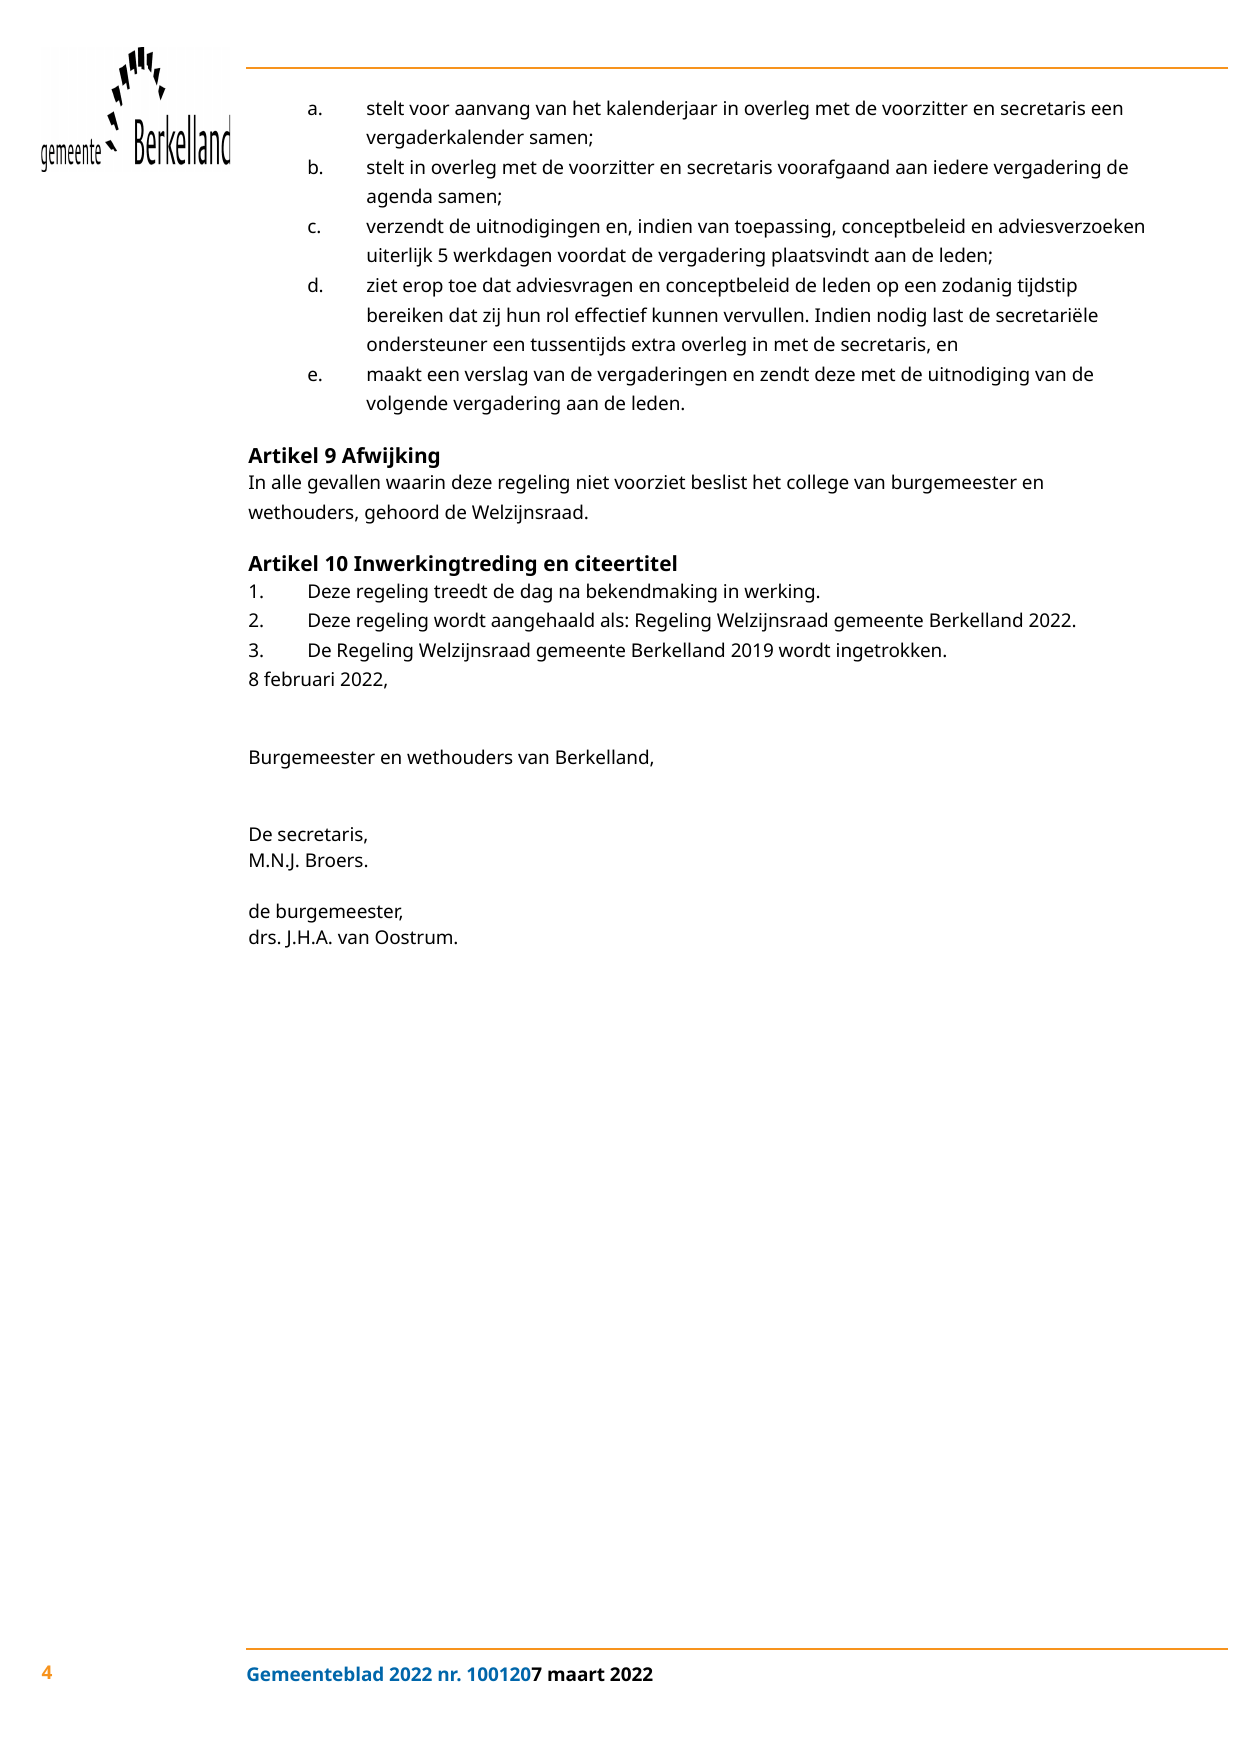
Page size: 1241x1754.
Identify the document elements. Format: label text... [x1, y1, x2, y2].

text In alle gevallen waarin deze regeling niet voorziet beslist het college van burgemeester en wethouders, gehoord de Welzijnsraad. [248, 469, 1152, 525]
text drs. J.H.A. van Oostrum. [248, 924, 1152, 950]
list Deze regeling wordt aangehaald als: Regeling Welzijnsraad gemeente Berkelland 2022. [248, 607, 1152, 633]
text Burgemeester en wethouders van Berkelland, [248, 744, 1152, 769]
list ziet erop toe dat adviesvragen en conceptbeleid de leden op een zodanig tijdstip bereiken dat zij hun rol effectief kunnen vervullen. Indien nodig last de secretariële ondersteuner een tussentijds extra overleg in met de secretaris, en [307, 272, 1152, 357]
list maakt een verslag van de vergaderingen en zendt deze met de uitnodiging van de volgende vergadering aan de leden. [307, 361, 1152, 416]
text De secretaris, [248, 821, 1152, 847]
text 8 februari 2022, [248, 667, 1152, 692]
text Artikel 9 Afwijking [248, 441, 1152, 469]
list De Regeling Welzijnsraad gemeente Berkelland 2019 wordt ingetrokken. [248, 637, 1152, 663]
list stelt in overleg met de voorzitter en secretaris voorafgaand aan iedere vergadering de agenda samen; [307, 154, 1152, 209]
picture [41, 47, 231, 172]
text M.N.J. Broers. [248, 847, 1152, 872]
text Artikel 10 Inwerkingtreding en citeertitel [248, 549, 1152, 578]
text de burgemeester, [248, 898, 1152, 924]
list stelt voor aanvang van het kalenderjaar in overleg met de voorzitter en secretaris een vergaderkalender samen; [307, 95, 1152, 150]
list verzendt de uitnodigingen en, indien van toepassing, conceptbeleid en adviesverzoeken uiterlijk 5 werkdagen voordat de vergadering plaatsvindt aan de leden; [307, 213, 1152, 268]
list Deze regeling treedt de dag na bekendmaking in werking. [248, 578, 1152, 604]
